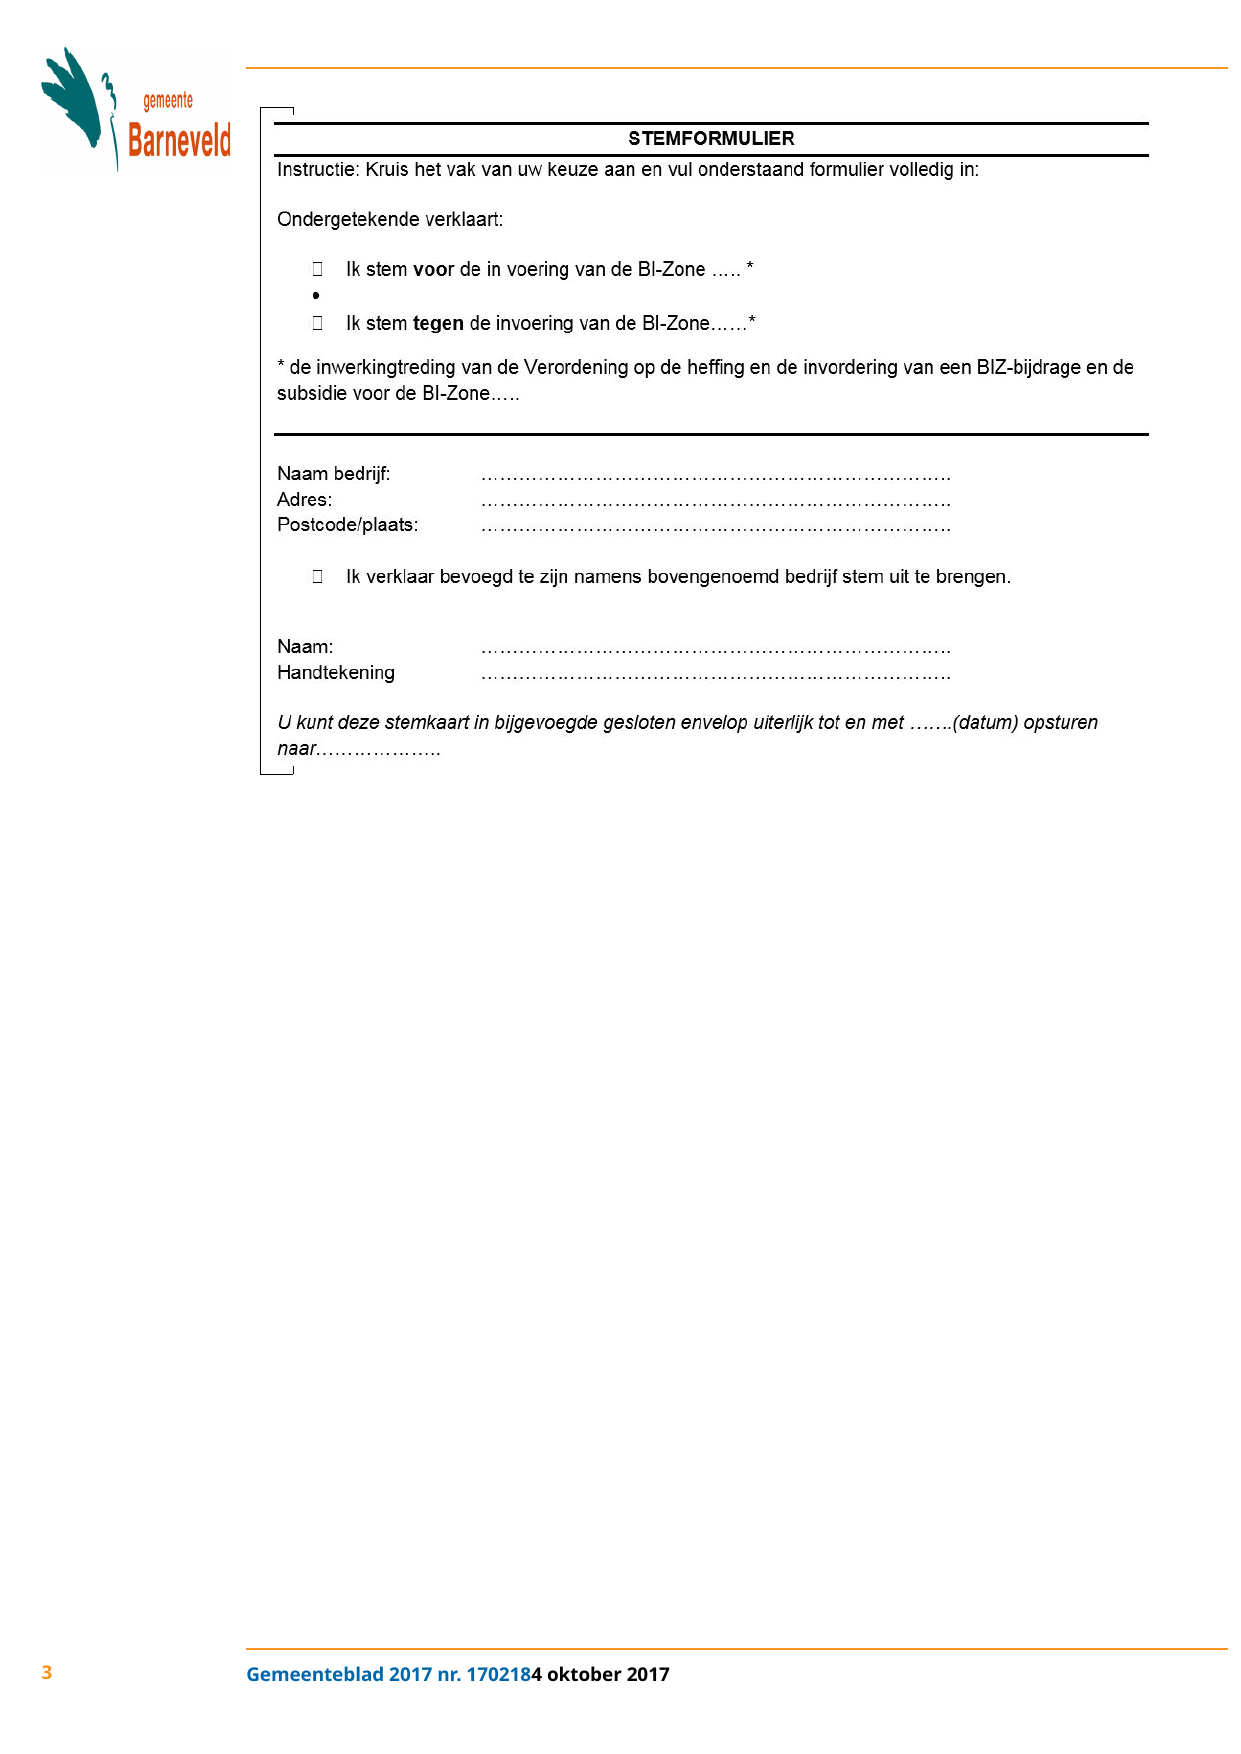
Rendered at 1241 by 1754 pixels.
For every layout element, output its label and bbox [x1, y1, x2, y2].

picture [268, 115, 1155, 766]
picture [41, 47, 231, 172]
